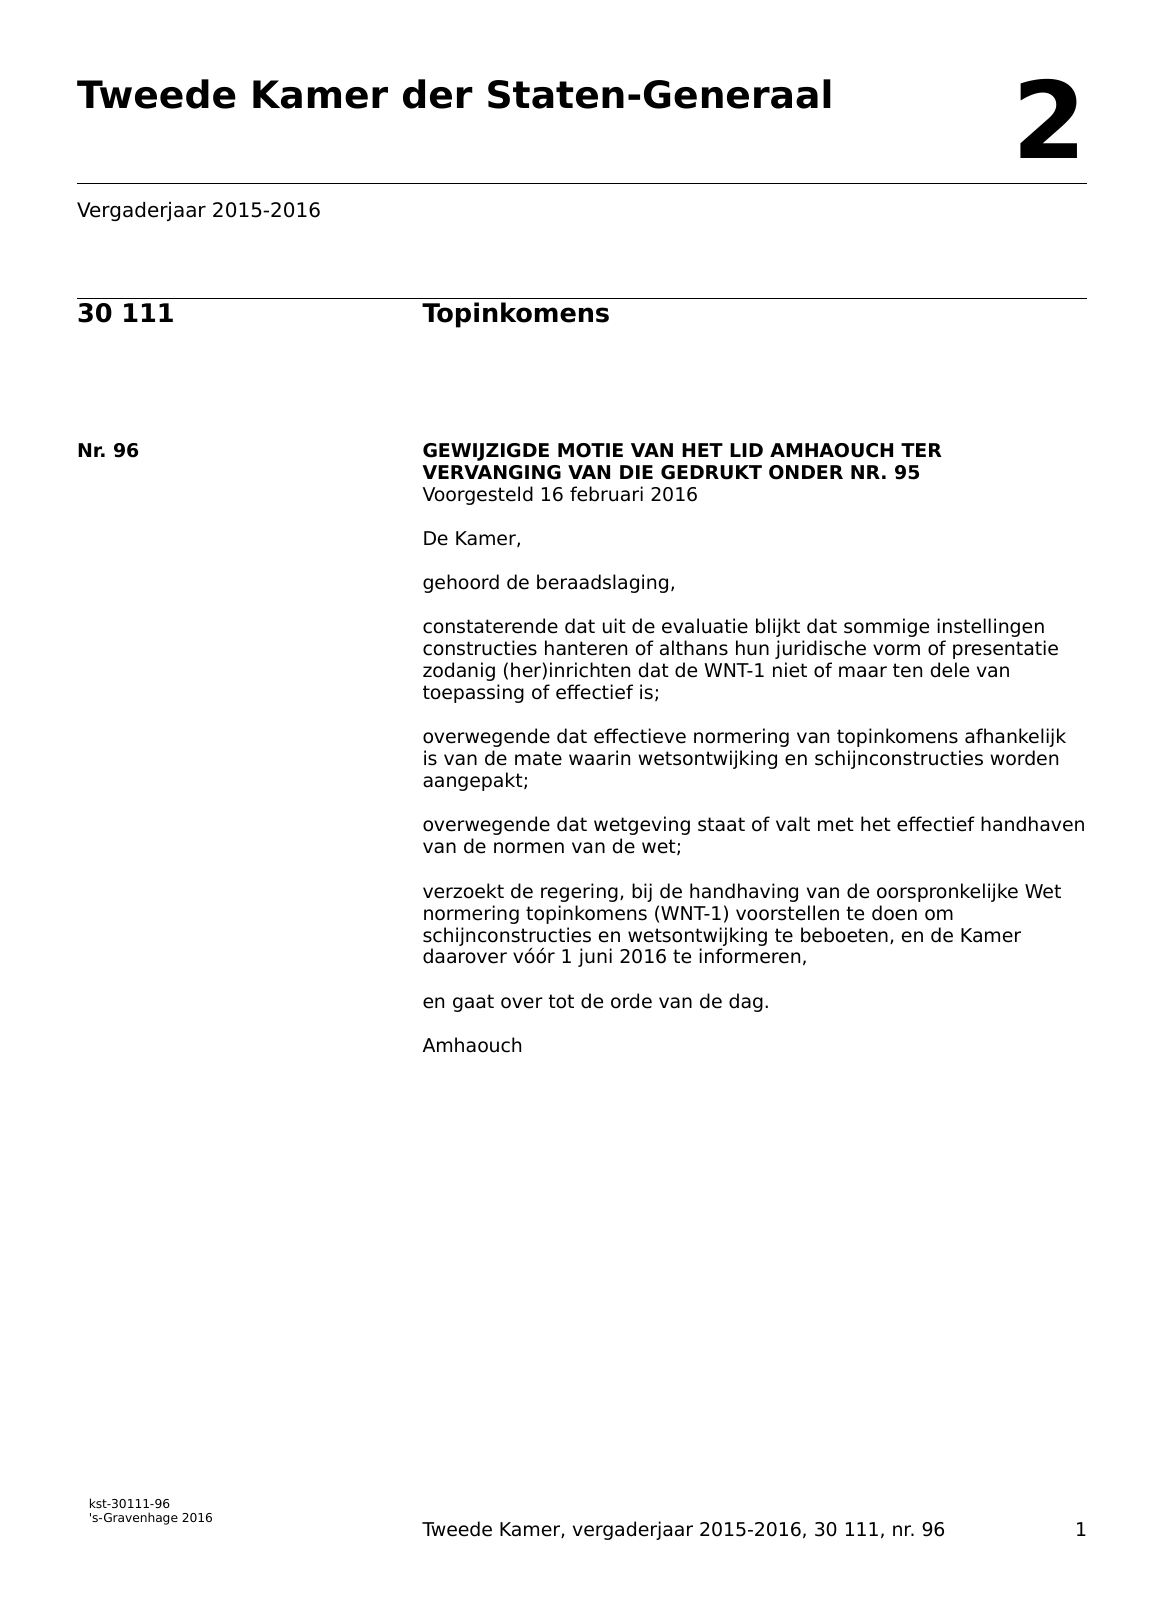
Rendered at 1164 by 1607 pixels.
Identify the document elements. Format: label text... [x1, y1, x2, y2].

text De Kamer, [422, 528, 1087, 550]
text overwegende dat effectieve normering van topinkomens afhankelijk is van de mate waarin wetsontwijking en schijnconstructies worden aangepakt; [422, 726, 1087, 792]
text kst-30111-96 [88, 1497, 323, 1511]
table_header 2 [886, 59, 1087, 183]
table_header Tweede Kamer der Staten-Generaal [77, 59, 886, 183]
text 's-Gravenhage 2016 [88, 1511, 323, 1525]
table_cell Vergaderjaar 2015-2016 [77, 184, 1087, 298]
text constaterende dat uit de evaluatie blijkt dat sommige instellingen constructies hanteren of althans hun juridische vorm of presentatie zodanig (her)inrichten dat de WNT-1 niet of maar ten dele van toepassing of effectief is; [422, 616, 1087, 704]
text Amhaouch [422, 1035, 1087, 1057]
text overwegende dat wetgeving staat of valt met het effectief handhaven van de normen van de wet; [422, 814, 1087, 858]
text en gaat over tot de orde van de dag. [422, 991, 1087, 1013]
text Voorgesteld 16 februari 2016 [422, 484, 1087, 506]
text gehoord de beraadslaging, [422, 572, 1087, 594]
text verzoekt de regering, bij de handhaving van de oorspronkelijke Wet normering topinkomens (WNT-1) voorstellen te doen om schijnconstructies en wetsontwijking te beboeten, en de Kamer daarover vóór 1 juni 2016 te informeren, [422, 881, 1087, 968]
subtitle Nr. 96 GEWIJZIGDE MOTIE VAN HET LID AMHAOUCH TER VERVANGING VAN DIE GEDRUKT ONDER NR. 95 [77, 440, 1087, 484]
subtitle 30 111 Topinkomens [77, 299, 1087, 329]
